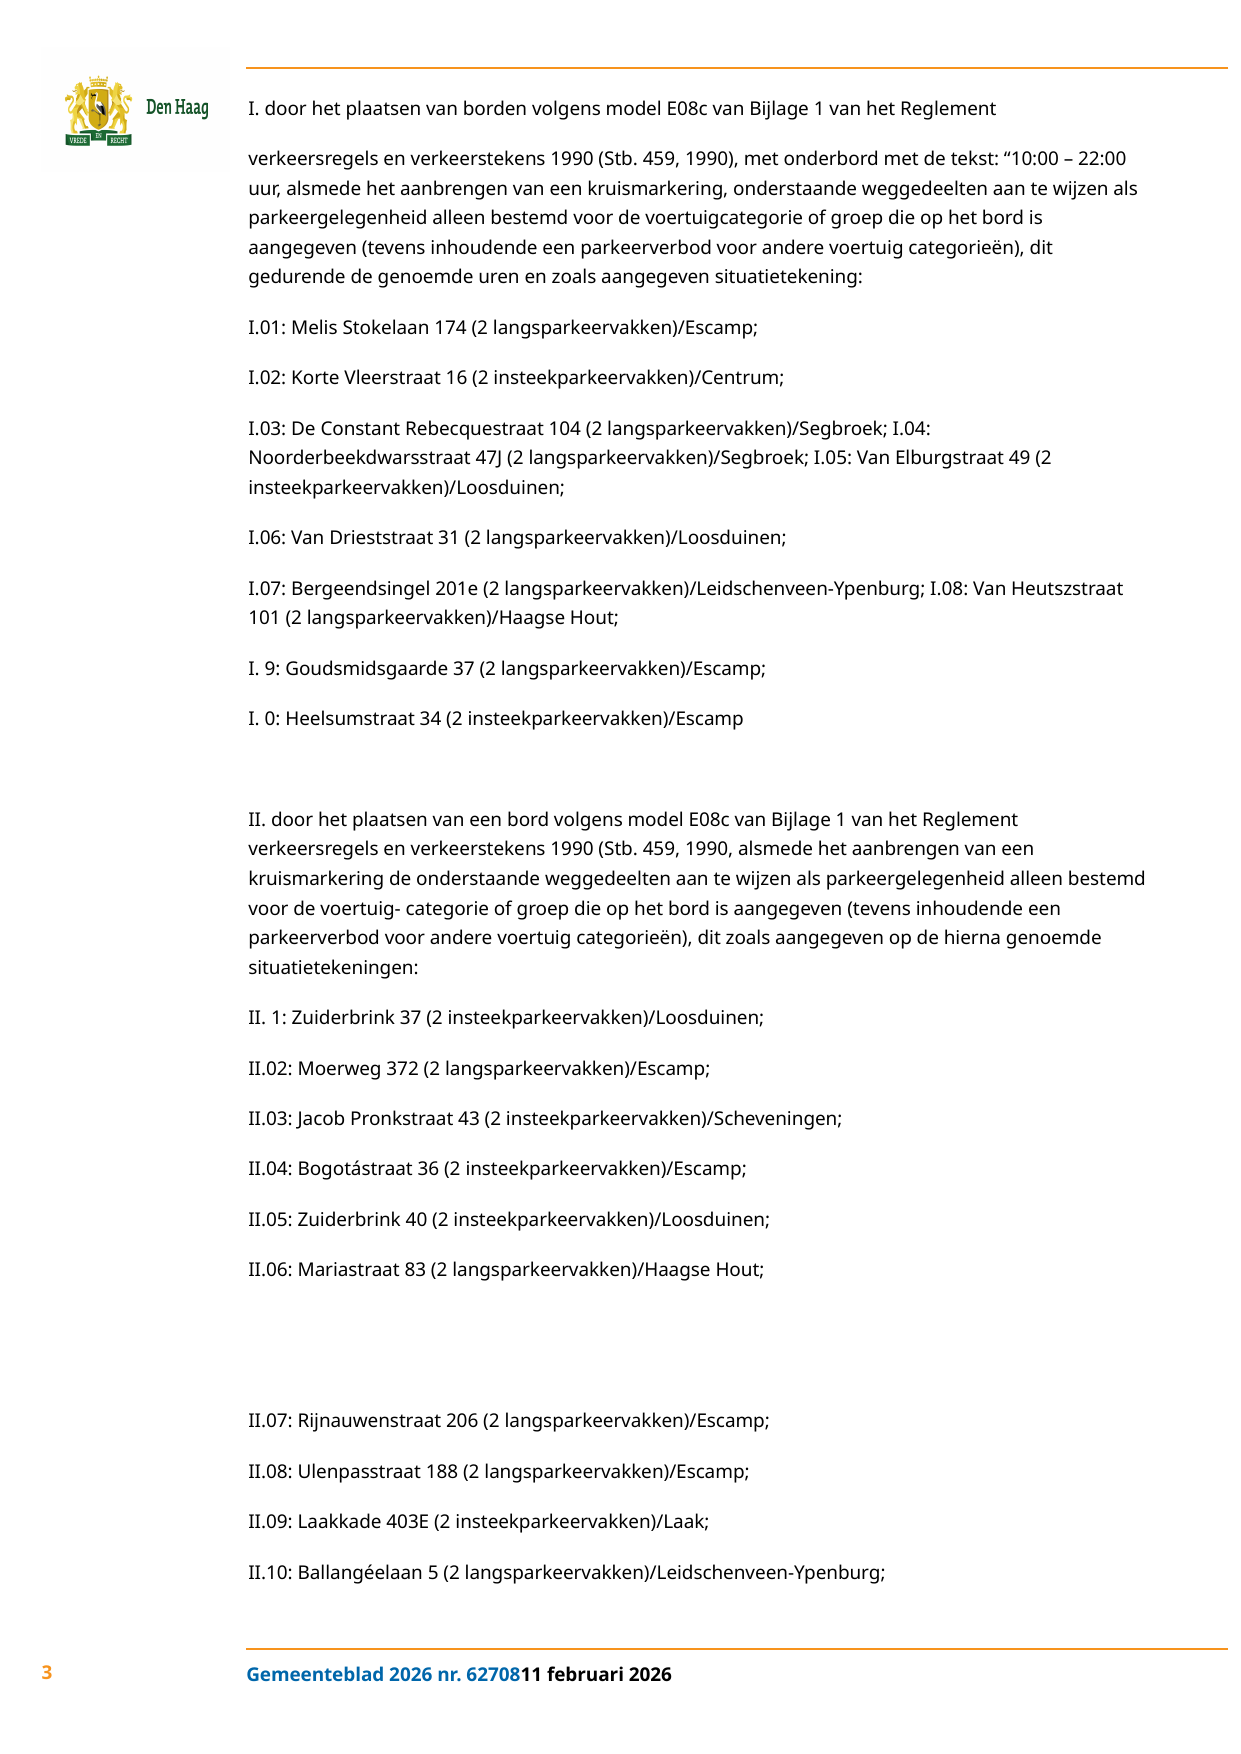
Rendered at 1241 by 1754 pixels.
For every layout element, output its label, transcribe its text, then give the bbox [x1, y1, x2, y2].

text I.06: Van Drieststraat 31 (2 langsparkeervakken)/Loosduinen; [248, 524, 1152, 550]
text II.08: Ulenpasstraat 188 (2 langsparkeervakken)/Escamp; [248, 1458, 1152, 1484]
text II.07: Rijnauwenstraat 206 (2 langsparkeervakken)/Escamp; [248, 1408, 1152, 1433]
text II.10: Ballangéelaan 5 (2 langsparkeervakken)/Leidschenveen-Ypenburg; [248, 1559, 1152, 1585]
text I.01: Melis Stokelaan 174 (2 langsparkeervakken)/Escamp; [248, 314, 1152, 340]
text II.03: Jacob Pronkstraat 43 (2 insteekparkeervakken)/Scheveningen; [248, 1105, 1152, 1131]
picture [41, 47, 231, 172]
text II. 1: Zuiderbrink 37 (2 insteekparkeervakken)/Loosduinen; [248, 1004, 1152, 1030]
text I. 9: Goudsmidsgaarde 37 (2 langsparkeervakken)/Escamp; [248, 655, 1152, 681]
text I.03: De Constant Rebecquestraat 104 (2 langsparkeervakken)/Segbroek; I.04: Noorderbeekdwarsstraat 47J (2 langsparkeervakken)/Segbroek; I.05: Van Elburgstraat 49 (2 insteekparkeervakken)/Loosduinen; [248, 415, 1152, 500]
text II.04: Bogotástraat 36 (2 insteekparkeervakken)/Escamp; [248, 1156, 1152, 1181]
text I. 0: Heelsumstraat 34 (2 insteekparkeervakken)/Escamp [248, 705, 1152, 731]
text II.02: Moerweg 372 (2 langsparkeervakken)/Escamp; [248, 1055, 1152, 1081]
text I.02: Korte Vleerstraat 16 (2 insteekparkeervakken)/Centrum; [248, 364, 1152, 390]
text II.06: Mariastraat 83 (2 langsparkeervakken)/Haagse Hout; [248, 1256, 1152, 1282]
text II.09: Laakkade 403E (2 insteekparkeervakken)/Laak; [248, 1508, 1152, 1534]
text I. door het plaatsen van borden volgens model E08c van Bijlage 1 van het Reglement [248, 95, 1152, 121]
text II. door het plaatsen van een bord volgens model E08c van Bijlage 1 van het Reglement verkeersregels en verkeerstekens 1990 (Stb. 459, 1990, alsmede het aanbrengen van een kruismarkering de onderstaande weggedeelten aan te wijzen als parkeergelegenheid alleen bestemd voor de voertuig- categorie of groep die op het bord is aangegeven (tevens inhoudende een parkeerverbod voor andere voertuig categorieën), dit zoals aangegeven op de hierna genoemde situatietekeningen: [248, 806, 1152, 980]
text II.05: Zuiderbrink 40 (2 insteekparkeervakken)/Loosduinen; [248, 1206, 1152, 1232]
text verkeersregels en verkeerstekens 1990 (Stb. 459, 1990), met onderbord met de tekst: “10:00 – 22:00 uur, alsmede het aanbrengen van een kruismarkering, onderstaande weggedeelten aan te wijzen als parkeergelegenheid alleen bestemd voor de voertuigcategorie of groep die op het bord is aangegeven (tevens inhoudende een parkeerverbod voor andere voertuig categorieën), dit gedurende de genoemde uren en zoals aangegeven situatietekening: [248, 145, 1152, 289]
text I.07: Bergeendsingel 201e (2 langsparkeervakken)/Leidschenveen-Ypenburg; I.08: Van Heutszstraat 101 (2 langsparkeervakken)/Haagse Hout; [248, 575, 1152, 630]
